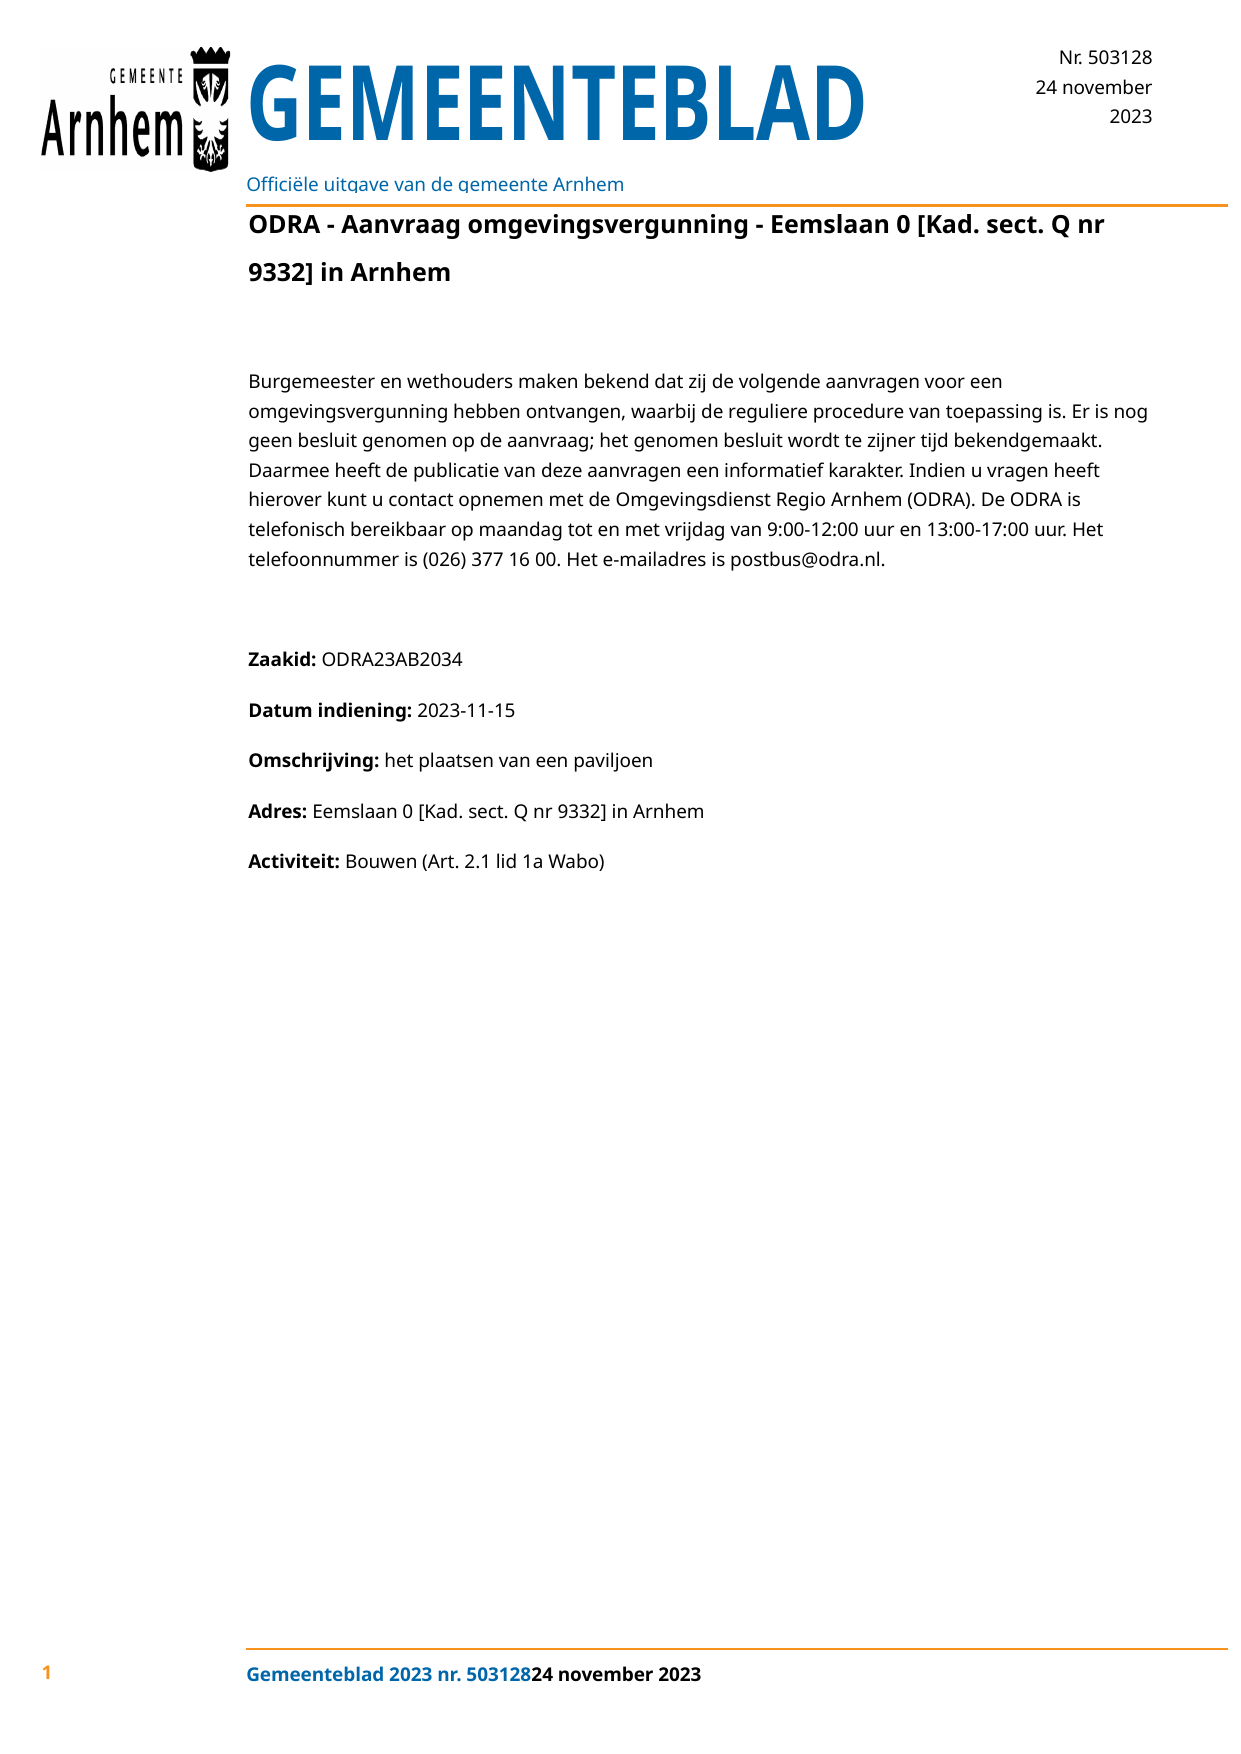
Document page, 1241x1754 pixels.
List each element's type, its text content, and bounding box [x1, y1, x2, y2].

text Activiteit: Bouwen (Art. 2.1 lid 1a Wabo) [248, 848, 1152, 874]
text Burgemeester en wethouders maken bekend dat zij de volgende aanvragen voor een omgevingsvergunning hebben ontvangen, waarbij de reguliere procedure van toepassing is. Er is nog geen besluit genomen op de aanvraag; het genomen besluit wordt te zijner tijd bekendgemaakt. Daarmee heeft de publicatie van deze aanvragen een informatief karakter. Indien u vragen heeft hierover kunt u contact opnemen met de Omgevingsdienst Regio Arnhem (ODRA). De ODRA is telefonisch bereikbaar op maandag tot en met vrijdag van 9:00-12:00 uur en 13:00-17:00 uur. Het telefoonnummer is (026) 377 16 00. Het e-mailadres is postbus@odra.nl. [248, 368, 1152, 572]
text Omschrijving: het plaatsen van een paviljoen [248, 747, 1152, 773]
text Datum indiening: 2023-11-15 [248, 697, 1152, 723]
text Zaakid: ODRA23AB2034 [248, 647, 1152, 672]
text ODRA - Aanvraag omgevingsvergunning - Eemslaan 0 [Kad. sect. Q nr 9332] in Arnhem [248, 207, 1152, 288]
text Adres: Eemslaan 0 [Kad. sect. Q nr 9332] in Arnhem [248, 798, 1152, 824]
picture [41, 47, 231, 172]
